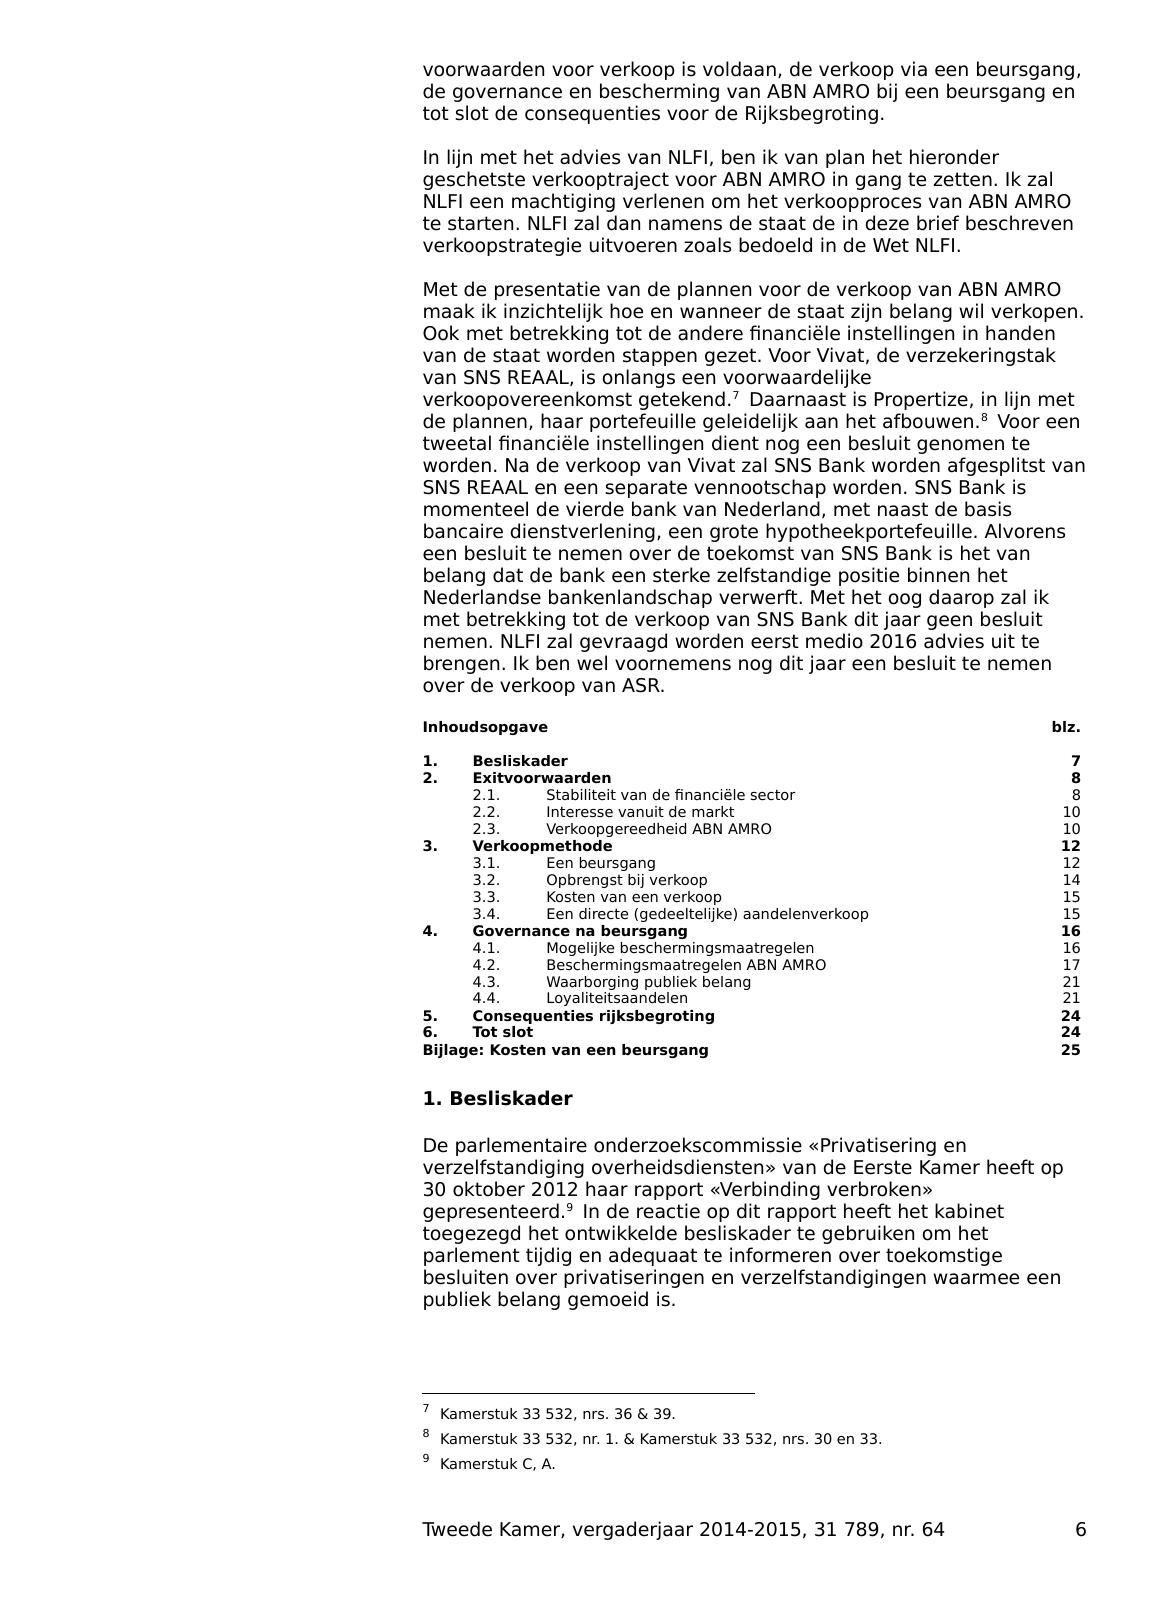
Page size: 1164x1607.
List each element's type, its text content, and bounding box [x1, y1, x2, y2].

table_cell Loyaliteitsaandelen [540, 990, 1028, 1007]
table_cell [422, 956, 467, 973]
text De parlementaire onderzoekscommissie «Privatisering en verzelfstandiging overheidsdiensten» van de Eerste Kamer heeft op 30 oktober 2012 haar rapport «Verbinding verbroken» gepresenteerd. In de reactie op dit rapport heeft het kabinet toegezegd het ontwikkelde besliskader te gebruiken om het parlement tijdig en adequaat te informeren over toekomstige besluiten over privatiseringen en verzelfstandigingen waarmee een publiek belang gemoeid is. [422, 1135, 1087, 1311]
table_cell Mogelijke beschermingsmaatregelen [540, 940, 1028, 956]
table_cell [422, 736, 467, 753]
table_cell [422, 787, 467, 804]
text Kamerstuk 33 532, nrs. 36 & 39. [422, 1402, 1087, 1424]
table_cell Stabiliteit van de financiële sector [540, 787, 1028, 804]
table_cell 3.2. [467, 872, 540, 888]
table_cell [422, 804, 467, 821]
text voorwaarden voor verkoop is voldaan, de verkoop via een beursgang, de governance en bescherming van ABN AMRO bij een beursgang en tot slot de consequenties voor de Rijksbegroting. [422, 59, 1087, 125]
table_cell 7 [1028, 753, 1087, 770]
table_cell Opbrengst bij verkoop [540, 872, 1028, 888]
table_cell 4.2. [467, 956, 540, 973]
table_cell 17 [1028, 956, 1087, 973]
text Kamerstuk 33 532, nr. 1. & Kamerstuk 33 532, nrs. 30 en 33. [422, 1427, 1087, 1449]
table_cell 5. [422, 1008, 467, 1024]
table_cell 12 [1028, 855, 1087, 872]
table_cell 6. [422, 1024, 467, 1041]
table_header Inhoudsopgave [422, 719, 1028, 736]
table_cell Consequenties rijksbegroting [467, 1008, 1028, 1024]
subtitle 1. Besliskader [422, 1088, 1087, 1110]
table_cell 10 [1028, 821, 1087, 838]
table_cell Verkoopgereedheid ABN AMRO [540, 821, 1028, 838]
table_cell 24 [1028, 1008, 1087, 1024]
table_cell 1. [422, 753, 467, 770]
text In lijn met het advies van NLFI, ben ik van plan het hieronder geschetste verkooptraject voor ABN AMRO in gang te zetten. Ik zal NLFI een machtiging verlenen om het verkoopproces van ABN AMRO te starten. NLFI zal dan namens de staat de in deze brief beschreven verkoopstrategie uitvoeren zoals bedoeld in de Wet NLFI. [422, 147, 1087, 257]
table_cell 3.1. [467, 855, 540, 872]
table_cell Kosten van een verkoop [540, 889, 1028, 906]
table_cell [422, 855, 467, 872]
table_header blz. [1028, 719, 1087, 736]
table_cell 8 [1028, 770, 1087, 787]
text Kamerstuk C, A. [422, 1452, 1087, 1474]
table_cell 15 [1028, 906, 1087, 922]
text Met de presentatie van de plannen voor de verkoop van ABN AMRO maak ik inzichtelijk hoe en wanneer de staat zijn belang wil verkopen. Ook met betrekking tot de andere financiële instellingen in handen van de staat worden stappen gezet. Voor Vivat, de verzekeringstak van SNS REAAL, is onlangs een voorwaardelijke verkoopovereenkomst getekend. Daarnaast is Propertize, in lijn met de plannen, haar portefeuille geleidelijk aan het afbouwen. Voor een tweetal financiële instellingen dient nog een besluit genomen te worden. Na de verkoop van Vivat zal SNS Bank worden afgesplitst van SNS REAAL en een separate vennootschap worden. SNS Bank is momenteel de vierde bank van Nederland, met naast de basis bancaire dienstverlening, een grote hypotheekportefeuille. Alvorens een besluit te nemen over de toekomst van SNS Bank is het van belang dat de bank een sterke zelfstandige positie binnen het Nederlandse bankenlandschap verwerft. Met het oog daarop zal ik met betrekking tot de verkoop van SNS Bank dit jaar geen besluit nemen. NLFI zal gevraagd worden eerst medio 2016 advies uit te brengen. Ik ben wel voornemens nog dit jaar een besluit te nemen over de verkoop van ASR. [422, 279, 1087, 697]
table_cell Verkoopmethode [467, 838, 1028, 854]
table_cell [422, 990, 467, 1007]
table_cell 2.2. [467, 804, 540, 821]
table_cell [540, 736, 1028, 753]
table_cell [422, 821, 467, 838]
table_cell Interesse vanuit de markt [540, 804, 1028, 821]
table_cell [422, 974, 467, 990]
table_cell [422, 872, 467, 888]
table_cell Een beursgang [540, 855, 1028, 872]
table_cell 24 [1028, 1024, 1087, 1041]
table_cell 16 [1028, 940, 1087, 956]
table_cell 2.3. [467, 821, 540, 838]
table_cell 12 [1028, 838, 1087, 854]
table_cell [422, 906, 467, 922]
table_cell [422, 940, 467, 956]
table_cell 21 [1028, 990, 1087, 1007]
table_cell Bijlage: Kosten van een beursgang [422, 1041, 1028, 1058]
table_cell 15 [1028, 889, 1087, 906]
table_cell Een directe (gedeeltelijke) aandelenverkoop [540, 906, 1028, 922]
table_cell [467, 736, 540, 753]
table_cell Beschermingsmaatregelen ABN AMRO [540, 956, 1028, 973]
table_cell 4.4. [467, 990, 540, 1007]
table_cell 4.1. [467, 940, 540, 956]
table_cell 25 [1028, 1041, 1087, 1058]
table_cell Tot slot [467, 1024, 1028, 1041]
table_cell Waarborging publiek belang [540, 974, 1028, 990]
table_cell 10 [1028, 804, 1087, 821]
table_cell Besliskader [467, 753, 1028, 770]
table_cell 3.3. [467, 889, 540, 906]
table_cell 21 [1028, 974, 1087, 990]
table_cell Governance na beursgang [467, 923, 1028, 939]
table_cell 16 [1028, 923, 1087, 939]
table_cell 2.1. [467, 787, 540, 804]
table_cell 14 [1028, 872, 1087, 888]
table_cell 4. [422, 923, 467, 939]
table_cell [422, 889, 467, 906]
table_cell Exitvoorwaarden [467, 770, 1028, 787]
table_cell 2. [422, 770, 467, 787]
table_cell 4.3. [467, 974, 540, 990]
table_cell 3. [422, 838, 467, 854]
table_cell 3.4. [467, 906, 540, 922]
table_cell 8 [1028, 787, 1087, 804]
table_cell [1028, 736, 1087, 753]
